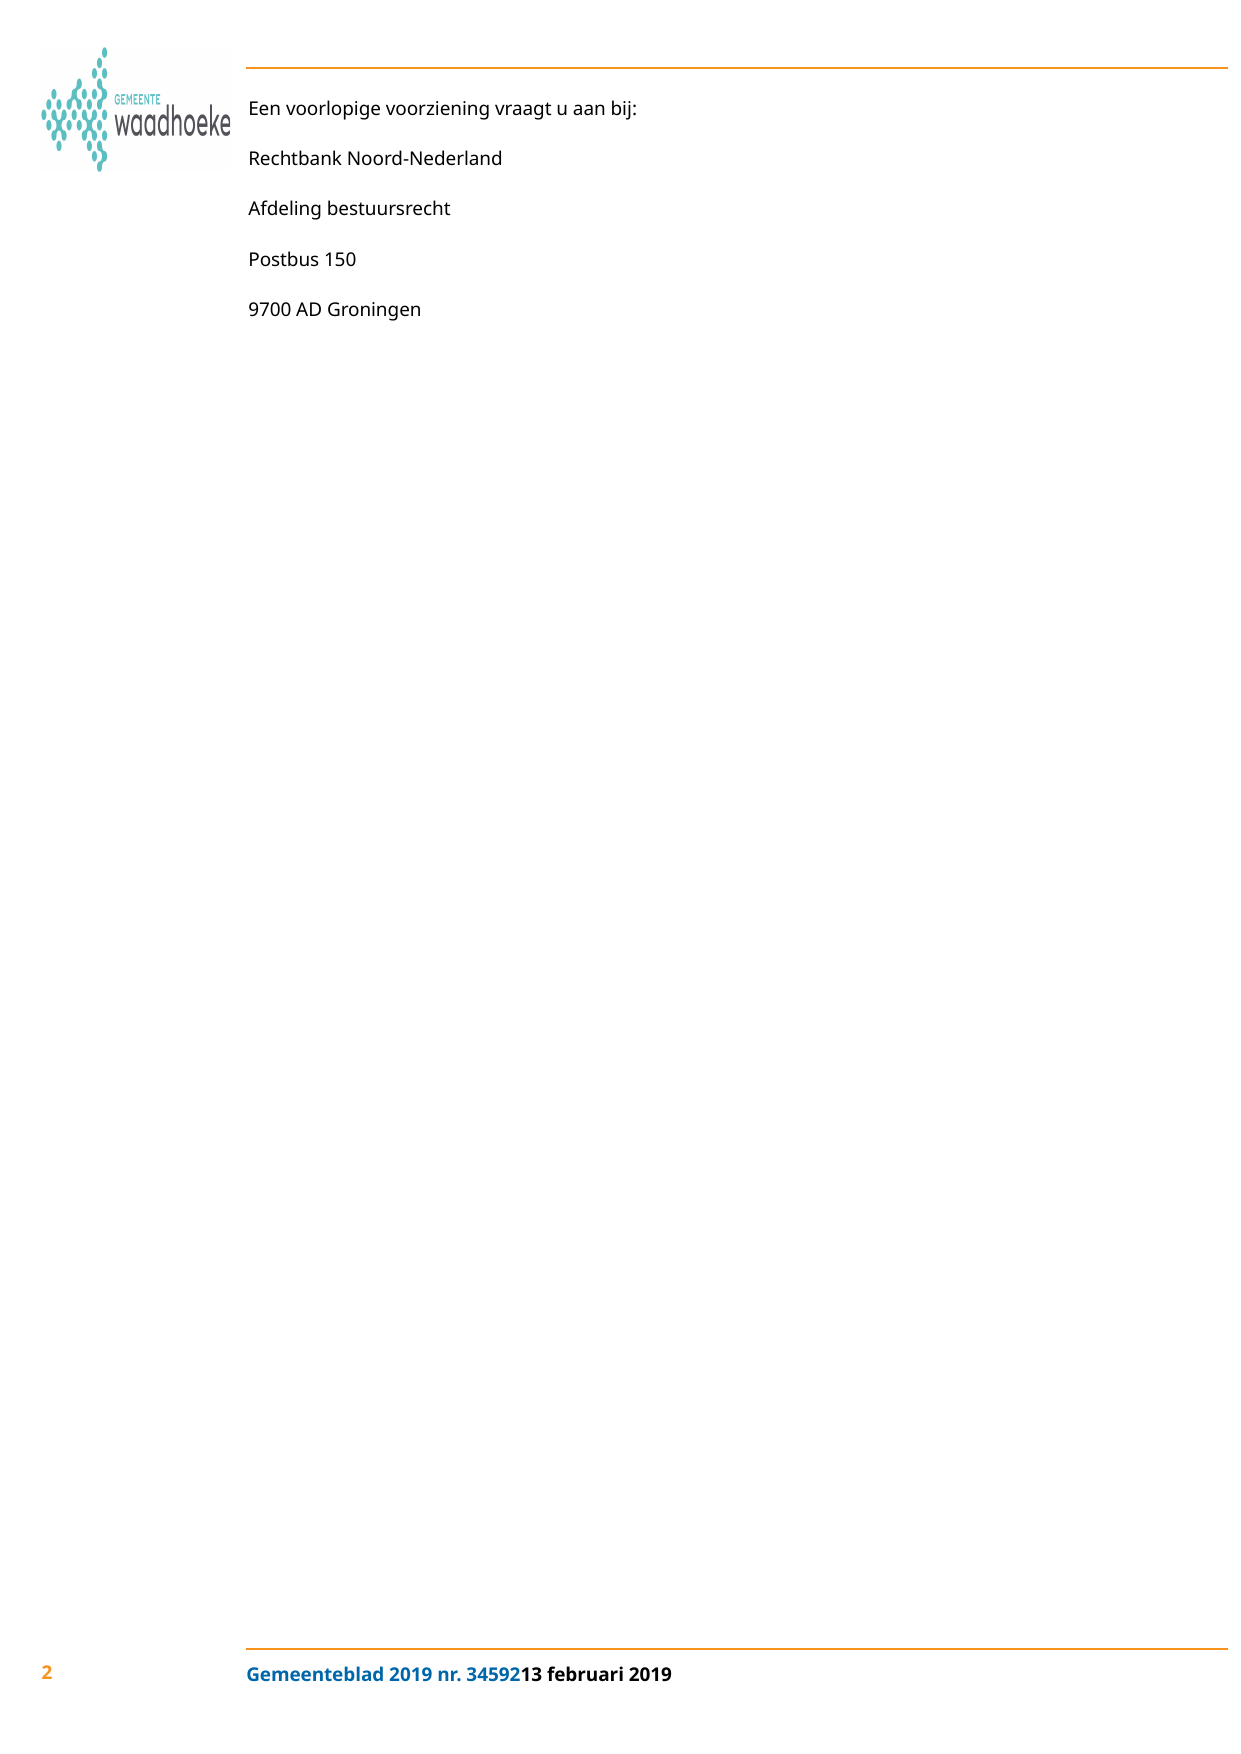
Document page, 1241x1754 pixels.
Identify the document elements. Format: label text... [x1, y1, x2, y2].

text Afdeling bestuursrecht [248, 196, 1152, 221]
text Rechtbank Noord-Nederland [248, 145, 1152, 171]
text Postbus 150 [248, 246, 1152, 272]
text Een voorlopige voorziening vraagt u aan bij: [248, 95, 1152, 121]
picture [41, 47, 231, 172]
text 9700 AD Groningen [248, 296, 1152, 322]
